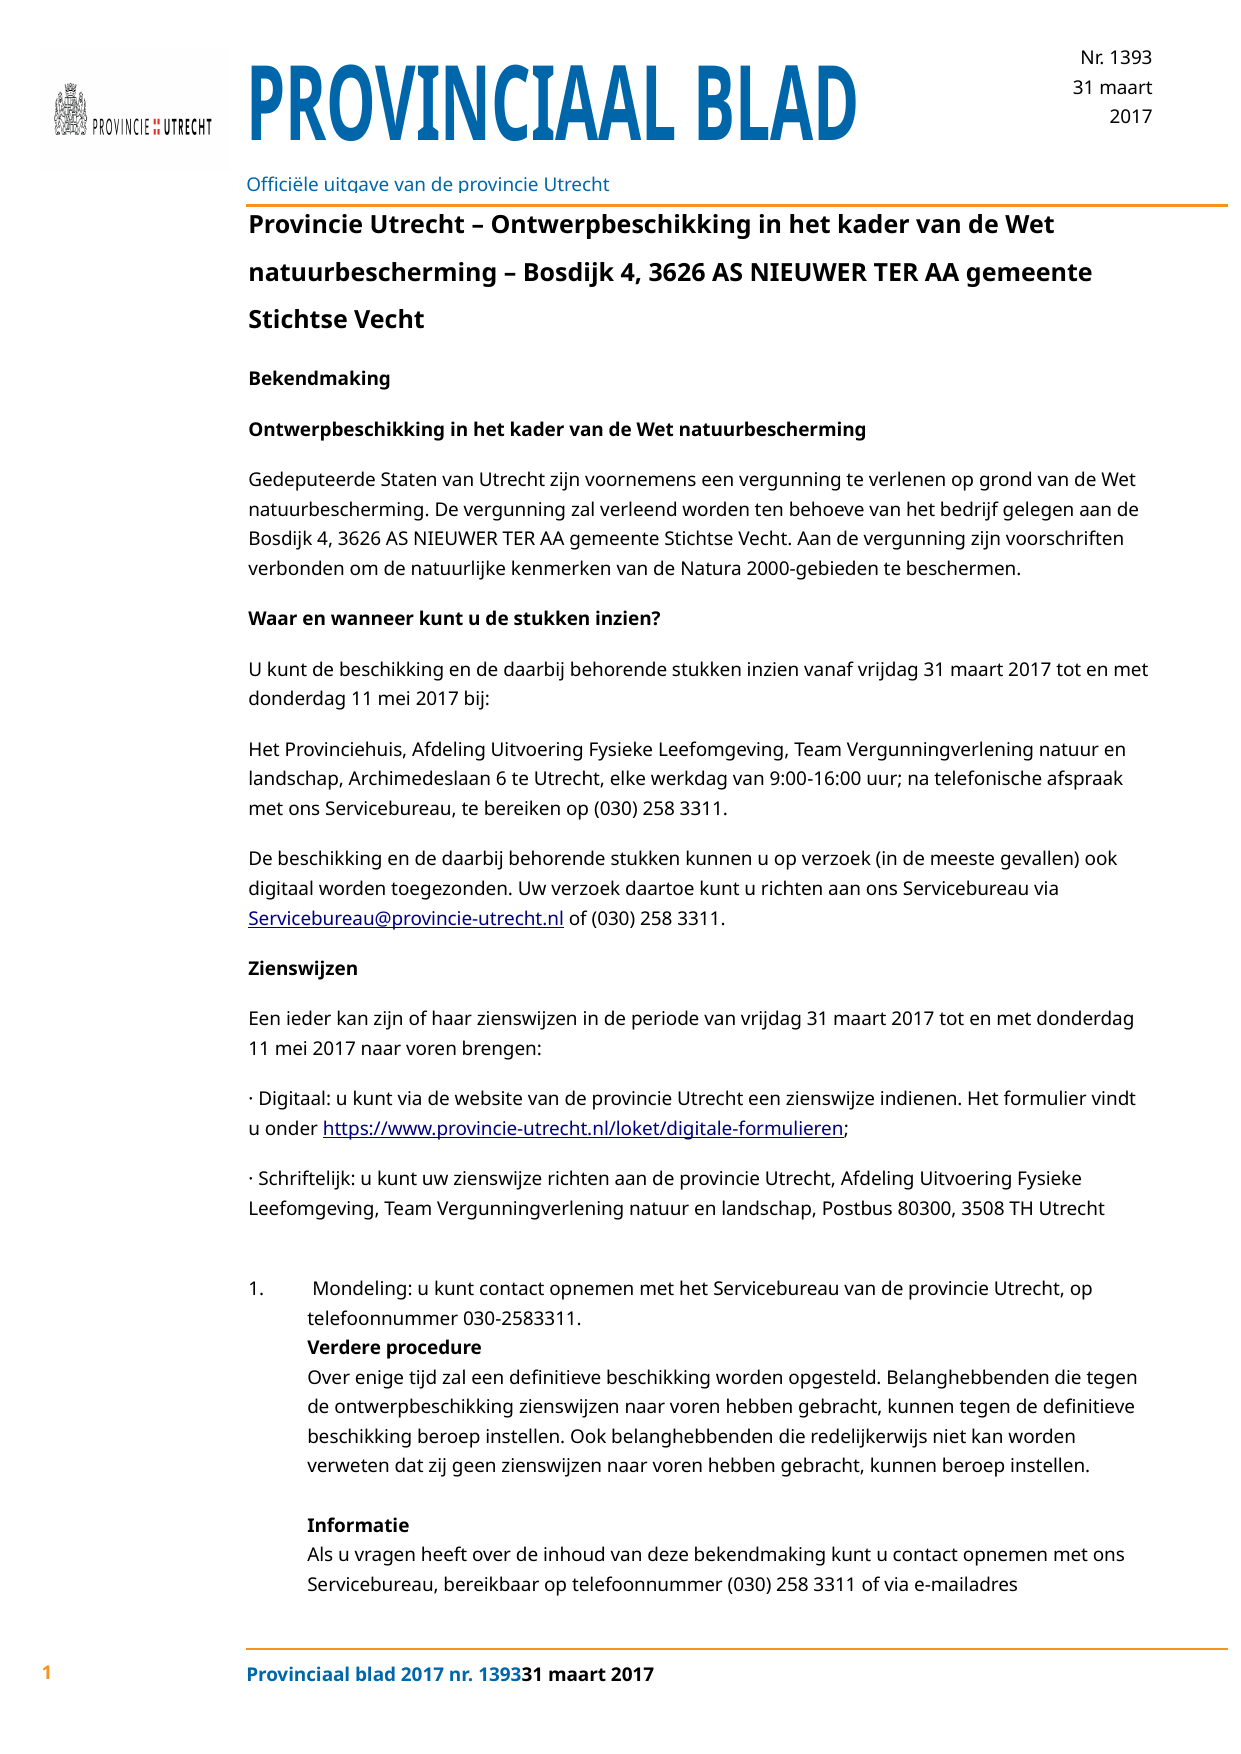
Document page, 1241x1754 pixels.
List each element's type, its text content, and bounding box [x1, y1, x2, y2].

text Waar en wanneer kunt u de stukken inzien? [248, 606, 1152, 631]
text Bekendmaking [248, 366, 1152, 391]
text Ontwerpbeschikking in het kader van de Wet natuurbescherming [248, 416, 1152, 442]
list Informatie [248, 1512, 1152, 1537]
text Gedeputeerde Staten van Utrecht zijn voornemens een vergunning te verlenen op grond van de Wet natuurbescherming. De vergunning zal verleend worden ten behoeve van het bedrijf gelegen aan de Bosdijk 4, 3626 AS NIEUWER TER AA gemeente Stichtse Vecht. Aan de vergunning zijn voorschriften verbonden om de natuurlijke kenmerken van de Natura 2000-gebieden te beschermen. [248, 466, 1152, 581]
text Provincie Utrecht – Ontwerpbeschikking in het kader van de Wet natuurbescherming – Bosdijk 4, 3626 AS NIEUWER TER AA gemeente Stichtse Vecht [248, 207, 1152, 336]
list Mondeling: u kunt contact opnemen met het Servicebureau van de provincie Utrecht, op telefoonnummer 030-2583311. [248, 1275, 1152, 1330]
picture [41, 47, 231, 172]
list Als u vragen heeft over de inhoud van deze bekendmaking kunt u contact opnemen met ons Servicebureau, bereikbaar op telefoonnummer (030) 258 3311 of via e-mailadres [248, 1541, 1152, 1597]
text Zienswijzen [248, 955, 1152, 981]
text · Digitaal: u kunt via de website van de provincie Utrecht een zienswijze indienen. Het formulier vindt u onder https://www.provincie-utrecht.nl/loket/digitale-formulieren; [248, 1086, 1152, 1141]
text Een ieder kan zijn of haar zienswijzen in de periode van vrijdag 31 maart 2017 tot en met donderdag 11 mei 2017 naar voren brengen: [248, 1006, 1152, 1061]
text · Schriftelijk: u kunt uw zienswijze richten aan de provincie Utrecht, Afdeling Uitvoering Fysieke Leefomgeving, Team Vergunningverlening natuur en landschap, Postbus 80300, 3508 TH Utrecht [248, 1166, 1152, 1221]
list Verdere procedure [248, 1334, 1152, 1360]
text Het Provinciehuis, Afdeling Uitvoering Fysieke Leefomgeving, Team Vergunningverlening natuur en landschap, Archimedeslaan 6 te Utrecht, elke werkdag van 9:00‑16:00 uur; na telefonische afspraak met ons Servicebureau, te bereiken op (030) 258 3311. [248, 736, 1152, 821]
list Over enige tijd zal een definitieve beschikking worden opgesteld. Belanghebbenden die tegen de ontwerpbeschikking zienswijzen naar voren hebben gebracht, kunnen tegen de definitieve beschikking beroep instellen. Ook belanghebbenden die redelijkerwijs niet kan worden verweten dat zij geen zienswijzen naar voren hebben gebracht, kunnen beroep instellen. [248, 1364, 1152, 1478]
text De beschikking en de daarbij behorende stukken kunnen u op verzoek (in de meeste gevallen) ook digitaal worden toegezonden. Uw verzoek daartoe kunt u richten aan ons Servicebureau via Servicebureau@provincie-utrecht.nl of (030) 258 3311. [248, 846, 1152, 930]
text U kunt de beschikking en de daarbij behorende stukken inzien vanaf vrijdag 31 maart 2017 tot en met donderdag 11 mei 2017 bij: [248, 656, 1152, 711]
